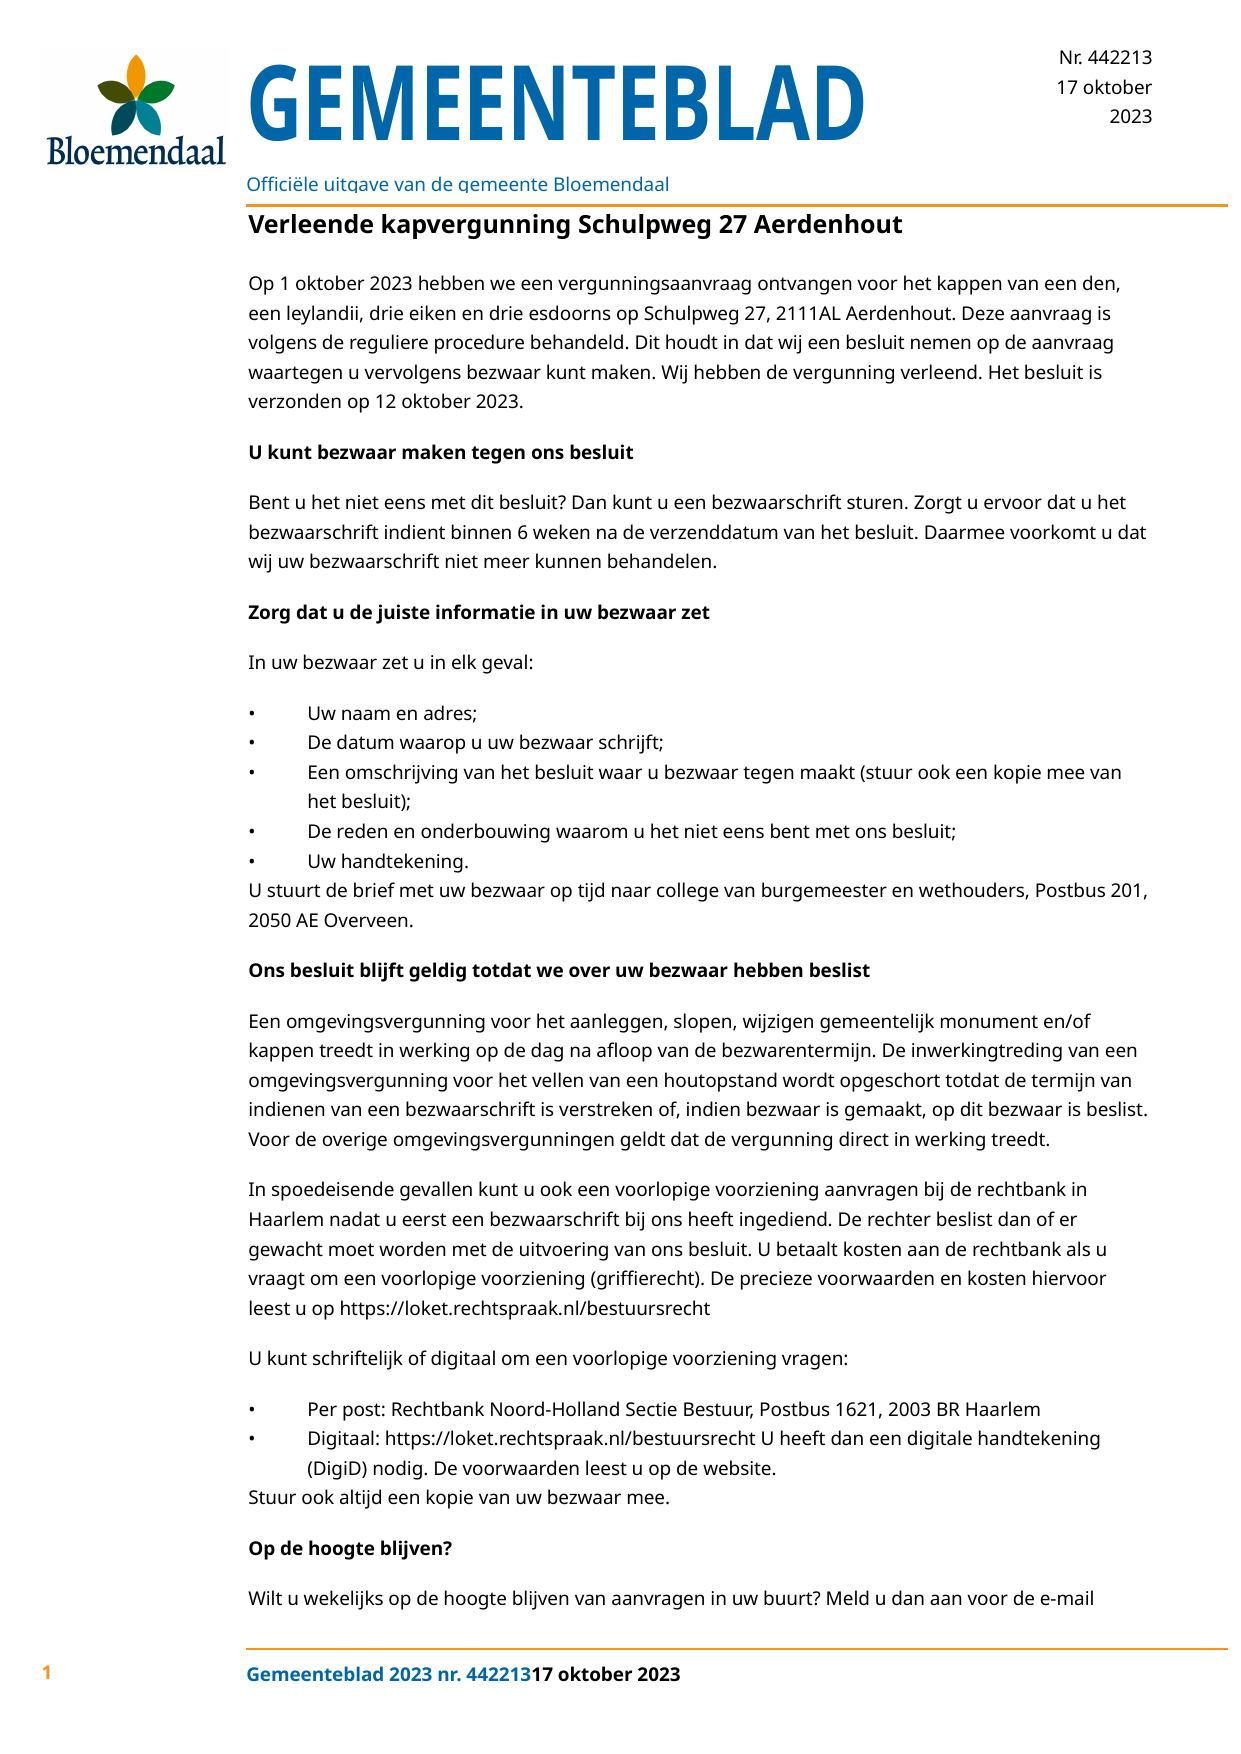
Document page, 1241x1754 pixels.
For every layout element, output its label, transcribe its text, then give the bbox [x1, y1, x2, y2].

text In spoedeisende gevallen kunt u ook een voorlopige voorziening aanvragen bij de rechtbank in Haarlem nadat u eerst een bezwaarschrift bij ons heeft ingediend. De rechter beslist dan of er gewacht moet worden met de uitvoering van ons besluit. U betaalt kosten aan de rechtbank als u vraagt om een voorlopige voorziening (griffierecht). De precieze voorwaarden en kosten hiervoor leest u op https://loket.rechtspraak.nl/bestuursrecht [248, 1177, 1152, 1321]
text Zorg dat u de juiste informatie in uw bezwaar zet [248, 599, 1152, 625]
text Ons besluit blijft geldig totdat we over uw bezwaar hebben beslist [248, 957, 1152, 983]
text U kunt bezwaar maken tegen ons besluit [248, 439, 1152, 465]
list Een omschrijving van het besluit waar u bezwaar tegen maakt (stuur ook een kopie mee van het besluit); [248, 759, 1152, 814]
list Uw handtekening. [248, 848, 1152, 873]
text In uw bezwaar zet u in elk geval: [248, 649, 1152, 675]
text Op 1 oktober 2023 hebben we een vergunningsaanvraag ontvangen voor het kappen van een den, een leylandii, drie eiken en drie esdoorns op Schulpweg 27, 2111AL Aerdenhout. Deze aanvraag is volgens de reguliere procedure behandeld. Dit houdt in dat wij een besluit nemen op de aanvraag waartegen u vervolgens bezwaar kunt maken. Wij hebben de vergunning verleend. Het besluit is verzonden op 12 oktober 2023. [248, 270, 1152, 414]
text Stuur ook altijd een kopie van uw bezwaar mee. [248, 1484, 1152, 1510]
list De reden en onderbouwing waarom u het niet eens bent met ons besluit; [248, 818, 1152, 844]
text Een omgevingsvergunning voor het aanleggen, slopen, wijzigen gemeentelijk monument en/of kappen treedt in werking op de dag na afloop van de bezwarentermijn. De inwerkingtreding van een omgevingsvergunning voor het vellen van een houtopstand wordt opgeschort totdat de termijn van indienen van een bezwaarschrift is verstreken of, indien bezwaar is gemaakt, op dit bezwaar is beslist. Voor de overige omgevingsvergunningen geldt dat de vergunning direct in werking treedt. [248, 1008, 1152, 1152]
text U stuurt de brief met uw bezwaar op tijd naar college van burgemeester en wethouders, Postbus 201, 2050 AE Overveen. [248, 877, 1152, 933]
picture [41, 47, 231, 172]
text Op de hoogte blijven? [248, 1535, 1152, 1561]
list De datum waarop u uw bezwaar schrijft; [248, 729, 1152, 755]
list Per post: Rechtbank Noord-Holland Sectie Bestuur, Postbus 1621, 2003 BR Haarlem [248, 1396, 1152, 1421]
text U kunt schriftelijk of digitaal om een voorlopige voorziening vragen: [248, 1345, 1152, 1371]
text Wilt u wekelijks op de hoogte blijven van aanvragen in uw buurt? Meld u dan aan voor de e-mail [248, 1585, 1152, 1611]
text Bent u het niet eens met dit besluit? Dan kunt u een bezwaarschrift sturen. Zorgt u ervoor dat u het bezwaarschrift indient binnen 6 weken na de verzenddatum van het besluit. Daarmee voorkomt u dat wij uw bezwaarschrift niet meer kunnen behandelen. [248, 489, 1152, 574]
list Uw naam en adres; [248, 700, 1152, 726]
list Digitaal: https://loket.rechtspraak.nl/bestuursrecht U heeft dan een digitale handtekening (DigiD) nodig. De voorwaarden leest u op de website. [248, 1425, 1152, 1481]
text Verleende kapvergunning Schulpweg 27 Aerdenhout [248, 207, 1152, 241]
